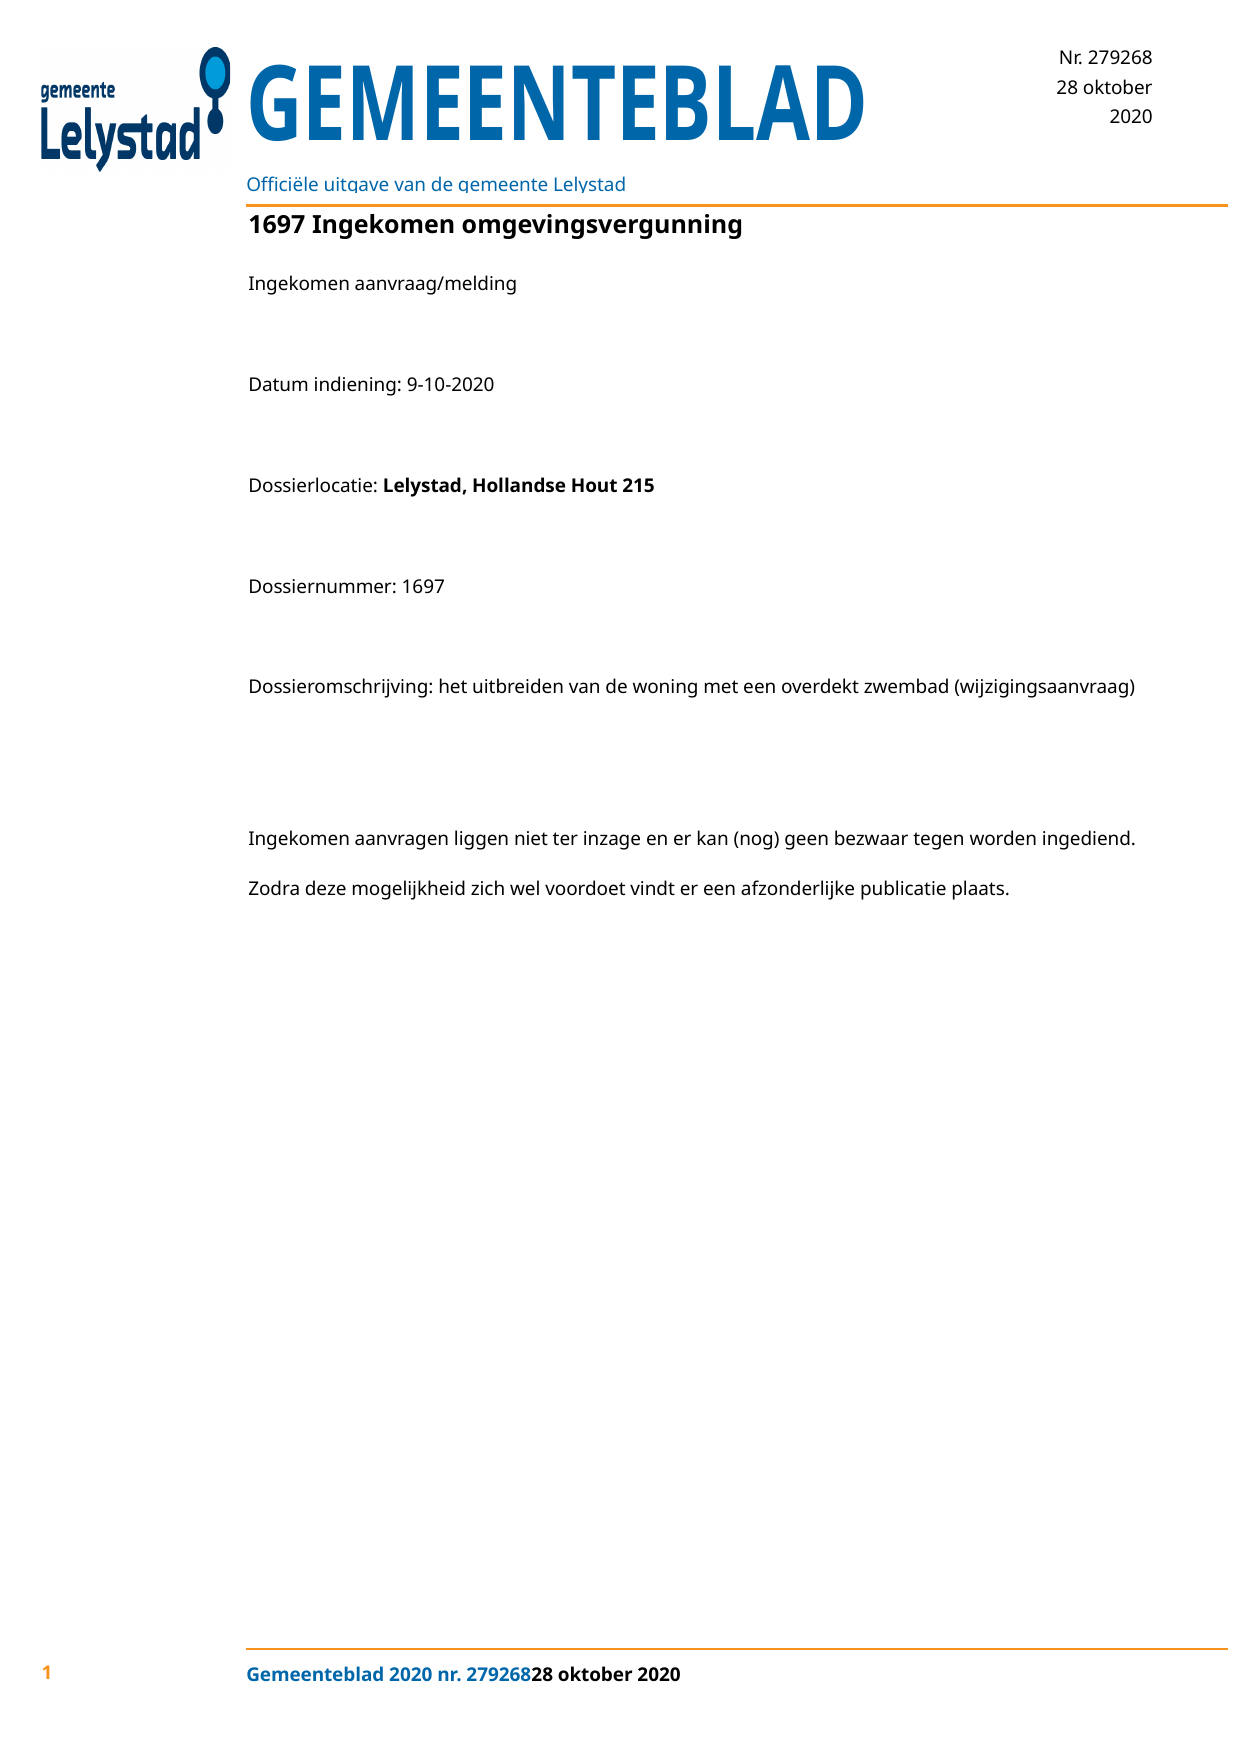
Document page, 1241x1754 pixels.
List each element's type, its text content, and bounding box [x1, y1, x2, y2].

text Dossierlocatie: Lelystad, Hollandse Hout 215 [248, 472, 1152, 498]
text Zodra deze mogelijkheid zich wel voordoet vindt er een afzonderlijke publicatie plaats. [248, 875, 1152, 901]
picture [41, 47, 231, 172]
text Ingekomen aanvragen liggen niet ter inzage en er kan (nog) geen bezwaar tegen worden ingediend. [248, 825, 1152, 851]
text Ingekomen aanvraag/melding [248, 270, 1152, 296]
text Datum indiening: 9-10-2020 [248, 371, 1152, 397]
text 1697 Ingekomen omgevingsvergunning [248, 207, 1152, 241]
text Dossiernummer: 1697 [248, 573, 1152, 598]
text Dossieromschrijving: het uitbreiden van de woning met een overdekt zwembad (wijzigingsaanvraag) [248, 674, 1152, 699]
